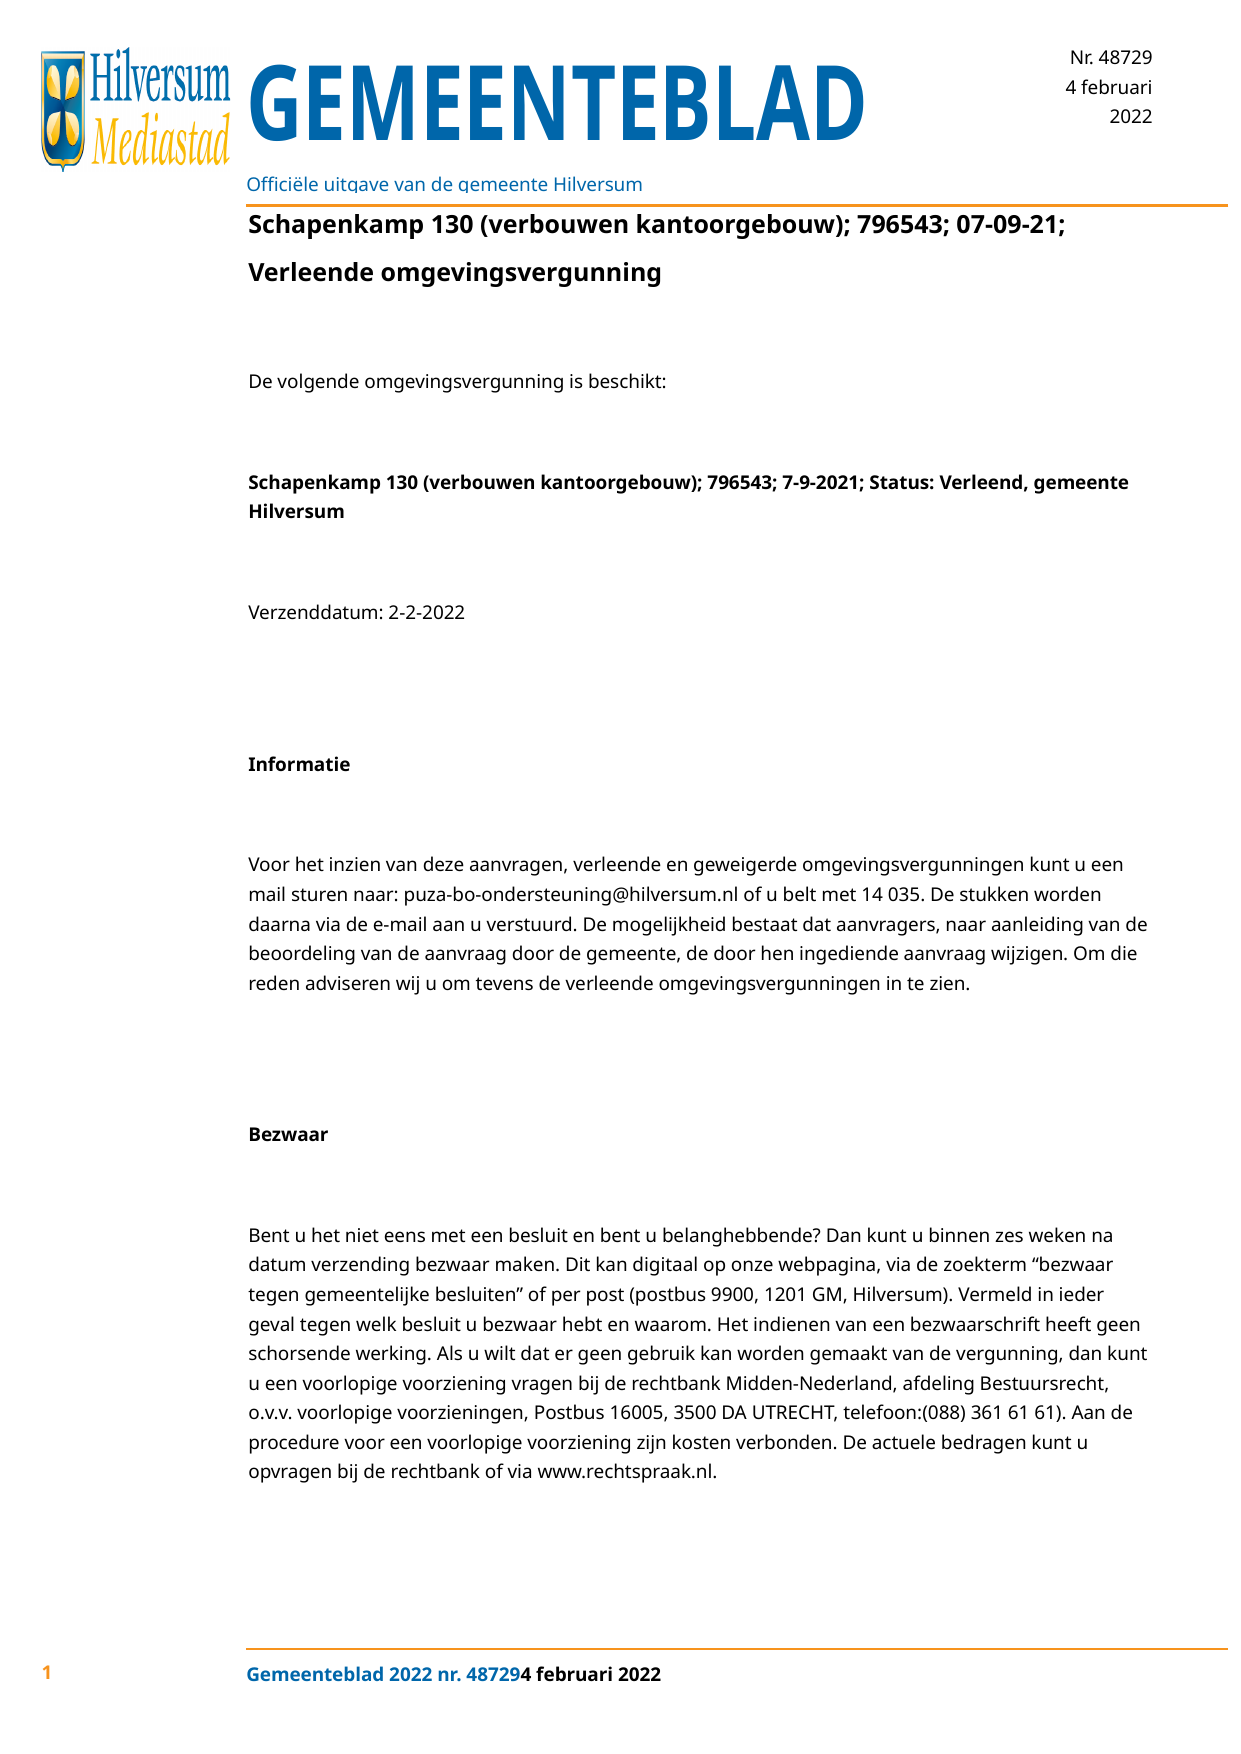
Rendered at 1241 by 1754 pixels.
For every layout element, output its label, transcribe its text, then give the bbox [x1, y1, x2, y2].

picture [41, 47, 231, 172]
text Voor het inzien van deze aanvragen, verleende en geweigerde omgevingsvergunningen kunt u een mail sturen naar: puza-bo-ondersteuning@hilversum.nl of u belt met 14 035. De stukken worden daarna via de e-mail aan u verstuurd. De mogelijkheid bestaat dat aanvragers, naar aanleiding van de beoordeling van de aanvraag door de gemeente, de door hen ingediende aanvraag wijzigen. Om die reden adviseren wij u om tevens de verleende omgevingsvergunningen in te zien. [248, 852, 1152, 996]
text Schapenkamp 130 (verbouwen kantoorgebouw); 796543; 7-9-2021; Status: Verleend, gemeente Hilversum [248, 469, 1152, 524]
text Bent u het niet eens met een besluit en bent u belanghebbende? Dan kunt u binnen zes weken na datum verzending bezwaar maken. Dit kan digitaal op onze webpagina, via de zoekterm “bezwaar tegen gemeentelijke besluiten” of per post (postbus 9900, 1201 GM, Hilversum). Vermeld in ieder geval tegen welk besluit u bezwaar hebt en waarom. Het indienen van een bezwaarschrift heeft geen schorsende werking. Als u wilt dat er geen gebruik kan worden gemaakt van de vergunning, dan kunt u een voorlopige voorziening vragen bij de rechtbank Midden-Nederland, afdeling Bestuursrecht, o.v.v. voorlopige voorzieningen, Postbus 16005, 3500 DA UTRECHT, telefoon:(088) 361 61 61). Aan de procedure voor een voorlopige voorziening zijn kosten verbonden. De actuele bedragen kunt u opvragen bij de rechtbank of via www.rechtspraak.nl. [248, 1222, 1152, 1484]
text Informatie [248, 751, 1152, 777]
text Bezwaar [248, 1121, 1152, 1147]
text Schapenkamp 130 (verbouwen kantoorgebouw); 796543; 07-09-21; Verleende omgevingsvergunning [248, 207, 1152, 288]
text Verzenddatum: 2-2-2022 [248, 599, 1152, 625]
text De volgende omgevingsvergunning is beschikt: [248, 368, 1152, 394]
